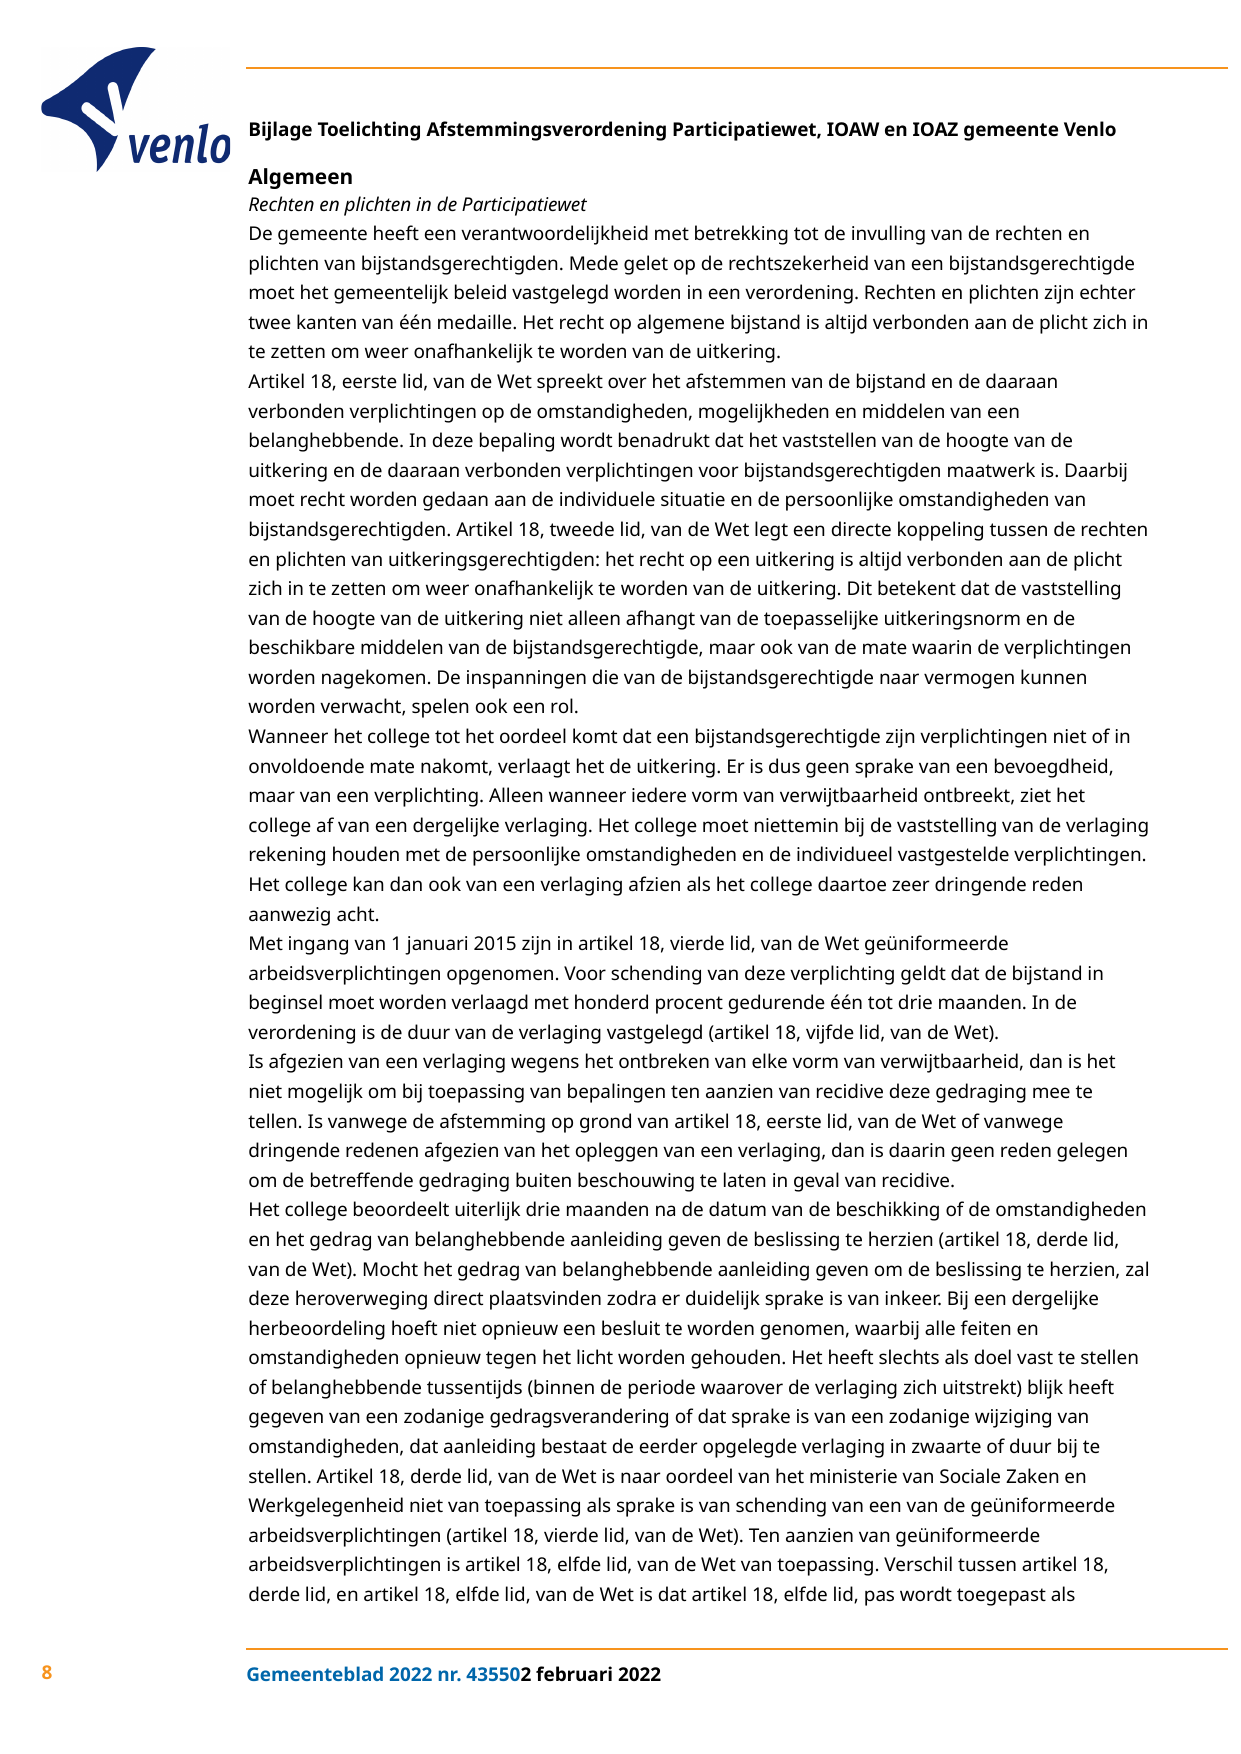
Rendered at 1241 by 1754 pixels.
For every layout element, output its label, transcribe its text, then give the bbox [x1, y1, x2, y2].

text Bijlage Toelichting Afstemmingsverordening Participatiewet, IOAW en IOAZ gemeente Venlo [248, 116, 1152, 141]
text Wanneer het college tot het oordeel komt dat een bijstandsgerechtigde zijn verplichtingen niet of in onvoldoende mate nakomt, verlaagt het de uitkering. Er is dus geen sprake van een bevoegdheid, maar van een verplichting. Alleen wanneer iedere vorm van verwijtbaarheid ontbreekt, ziet het college af van een dergelijke verlaging. Het college moet niettemin bij de vaststelling van de verlaging rekening houden met de persoonlijke omstandigheden en de individueel vastgestelde verplichtingen. Het college kan dan ook van een verlaging afzien als het college daartoe zeer dringende reden aanwezig acht. [248, 723, 1152, 926]
text Artikel 18, eerste lid, van de Wet spreekt over het afstemmen van de bijstand en de daaraan verbonden verplichtingen op de omstandigheden, mogelijkheden en middelen van een belanghebbende. In deze bepaling wordt benadrukt dat het vaststellen van de hoogte van de uitkering en de daaraan verbonden verplichtingen voor bijstandsgerechtigden maatwerk is. Daarbij moet recht worden gedaan aan de individuele situatie en de persoonlijke omstandigheden van bijstandsgerechtigden. Artikel 18, tweede lid, van de Wet legt een directe koppeling tussen de rechten en plichten van uitkeringsgerechtigden: het recht op een uitkering is altijd verbonden aan de plicht zich in te zetten om weer onafhankelijk te worden van de uitkering. Dit betekent dat de vaststelling van de hoogte van de uitkering niet alleen afhangt van de toepasselijke uitkeringsnorm en de beschikbare middelen van de bijstandsgerechtigde, maar ook van de mate waarin de verplichtingen worden nagekomen. De inspanningen die van de bijstandsgerechtigde naar vermogen kunnen worden verwacht, spelen ook een rol. [248, 368, 1152, 719]
text Is afgezien van een verlaging wegens het ontbreken van elke vorm van verwijtbaarheid, dan is het niet mogelijk om bij toepassing van bepalingen ten aanzien van recidive deze gedraging mee te tellen. Is vanwege de afstemming op grond van artikel 18, eerste lid, van de Wet of vanwege dringende redenen afgezien van het opleggen van een verlaging, dan is daarin geen reden gelegen om de betreffende gedraging buiten beschouwing te laten in geval van recidive. [248, 1049, 1152, 1193]
text Rechten en plichten in de Participatiewet [248, 191, 1152, 216]
picture [41, 47, 231, 172]
text Het college beoordeelt uiterlijk drie maanden na de datum van de beschikking of de omstandigheden en het gedrag van belanghebbende aanleiding geven de beslissing te herzien (artikel 18, derde lid, van de Wet). Mocht het gedrag van belanghebbende aanleiding geven om de beslissing te herzien, zal deze heroverweging direct plaatsvinden zodra er duidelijk sprake is van inkeer. Bij een dergelijke herbeoordeling hoeft niet opnieuw een besluit te worden genomen, waarbij alle feiten en omstandigheden opnieuw tegen het licht worden gehouden. Het heeft slechts als doel vast te stellen of belanghebbende tussentijds (binnen de periode waarover de verlaging zich uitstrekt) blijk heeft gegeven van een zodanige gedragsverandering of dat sprake is van een zodanige wijziging van omstandigheden, dat aanleiding bestaat de eerder opgelegde verlaging in zwaarte of duur bij te stellen. Artikel 18, derde lid, van de Wet is naar oordeel van het ministerie van Sociale Zaken en Werkgelegenheid niet van toepassing als sprake is van schending van een van de geüniformeerde arbeidsverplichtingen (artikel 18, vierde lid, van de Wet). Ten aanzien van geüniformeerde arbeidsverplichtingen is artikel 18, elfde lid, van de Wet van toepassing. Verschil tussen artikel 18, derde lid, en artikel 18, elfde lid, van de Wet is dat artikel 18, elfde lid, pas wordt toegepast als [248, 1197, 1152, 1607]
text Met ingang van 1 januari 2015 zijn in artikel 18, vierde lid, van de Wet geüniformeerde arbeidsverplichtingen opgenomen. Voor schending van deze verplichting geldt dat de bijstand in beginsel moet worden verlaagd met honderd procent gedurende één tot drie maanden. In de verordening is de duur van de verlaging vastgelegd (artikel 18, vijfde lid, van de Wet). [248, 930, 1152, 1045]
text De gemeente heeft een verantwoordelijkheid met betrekking tot de invulling van de rechten en plichten van bijstandsgerechtigden. Mede gelet op de rechtszekerheid van een bijstandsgerechtigde moet het gemeentelijk beleid vastgelegd worden in een verordening. Rechten en plichten zijn echter twee kanten van één medaille. Het recht op algemene bijstand is altijd verbonden aan de plicht zich in te zetten om weer onafhankelijk te worden van de uitkering. [248, 220, 1152, 364]
text Algemeen [248, 162, 1152, 191]
